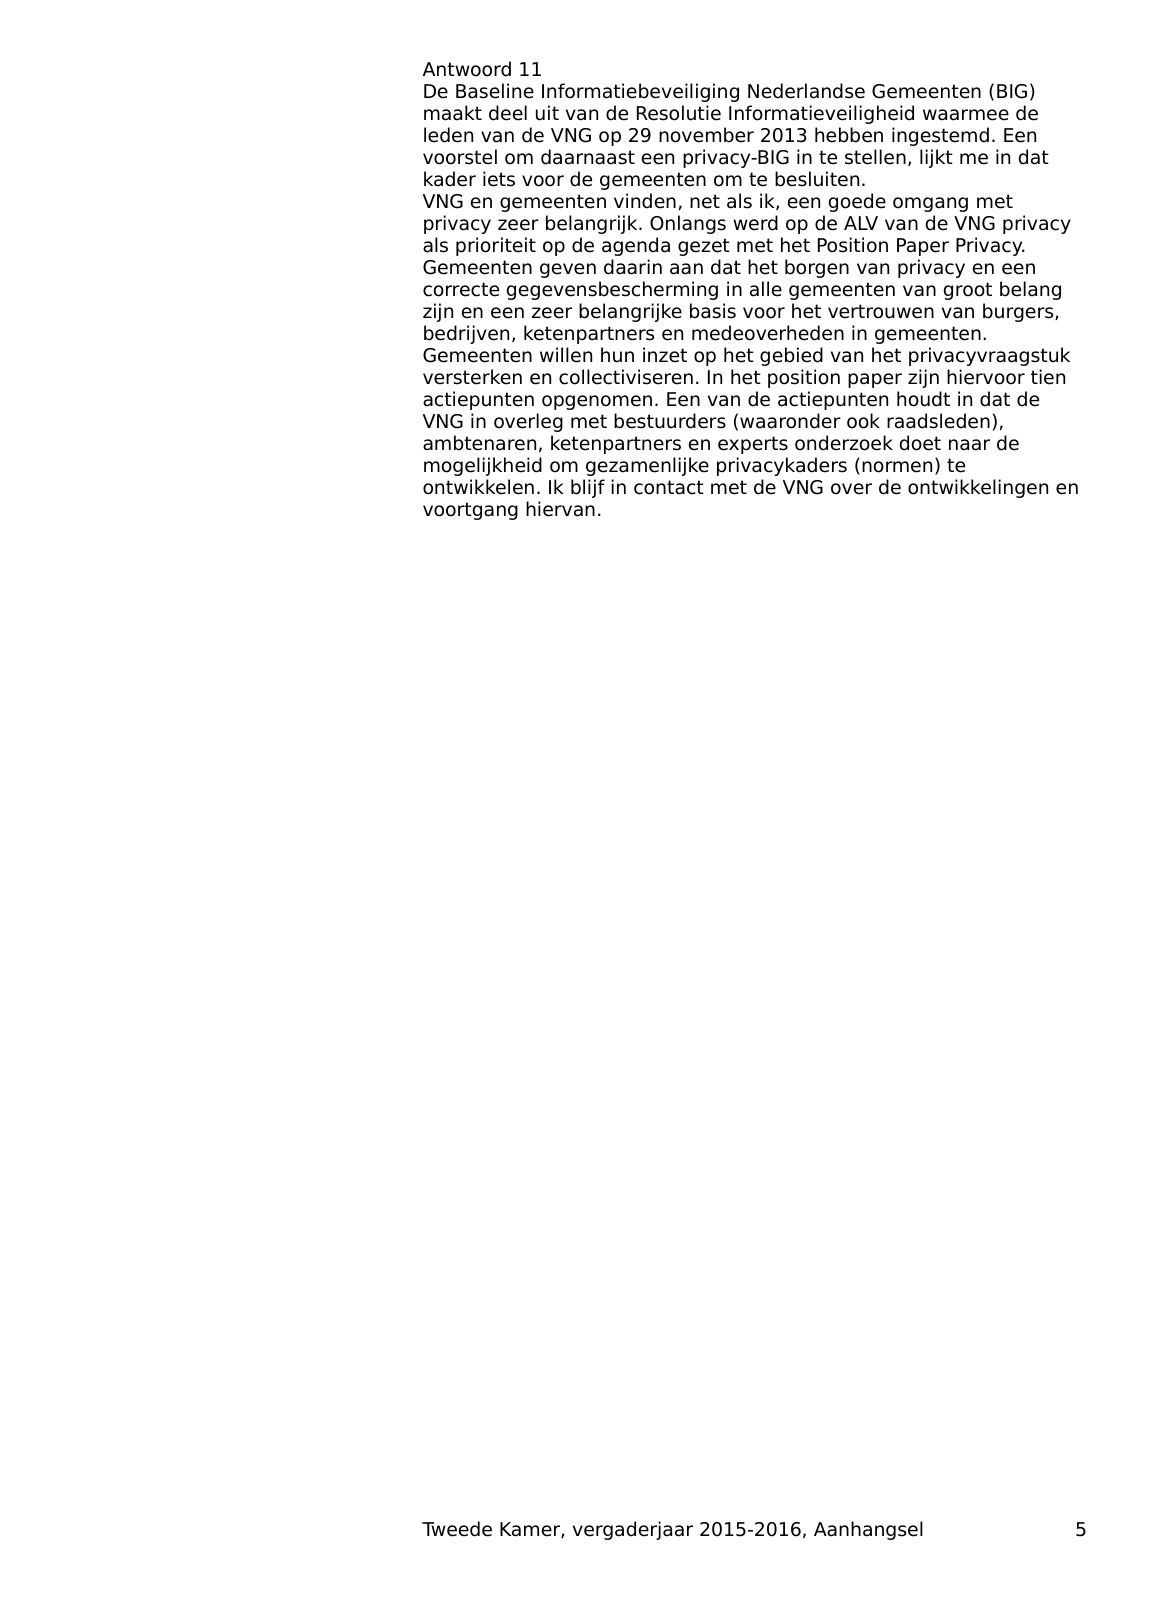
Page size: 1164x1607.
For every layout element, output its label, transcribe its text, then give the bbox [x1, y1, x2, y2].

text VNG en gemeenten vinden, net als ik, een goede omgang met privacy zeer belangrijk. Onlangs werd op de ALV van de VNG privacy als prioriteit op de agenda gezet met het Position Paper Privacy. Gemeenten geven daarin aan dat het borgen van privacy en een correcte gegevensbescherming in alle gemeenten van groot belang zijn en een zeer belangrijke basis voor het vertrouwen van burgers, bedrijven, ketenpartners en medeoverheden in gemeenten. Gemeenten willen hun inzet op het gebied van het privacyvraagstuk versterken en collectiviseren. In het position paper zijn hiervoor tien actiepunten opgenomen. Een van de actiepunten houdt in dat de VNG in overleg met bestuurders (waaronder ook raadsleden), ambtenaren, ketenpartners en experts onderzoek doet naar de mogelijkheid om gezamenlijke privacykaders (normen) te ontwikkelen. Ik blijf in contact met de VNG over de ontwikkelingen en voortgang hiervan. [422, 191, 1087, 521]
text De Baseline Informatiebeveiliging Nederlandse Gemeenten (BIG) maakt deel uit van de Resolutie Informatieveiligheid waarmee de leden van de VNG op 29 november 2013 hebben ingestemd. Een voorstel om daarnaast een privacy-BIG in te stellen, lijkt me in dat kader iets voor de gemeenten om te besluiten. [422, 81, 1087, 191]
text Antwoord 11 [422, 59, 1087, 81]
